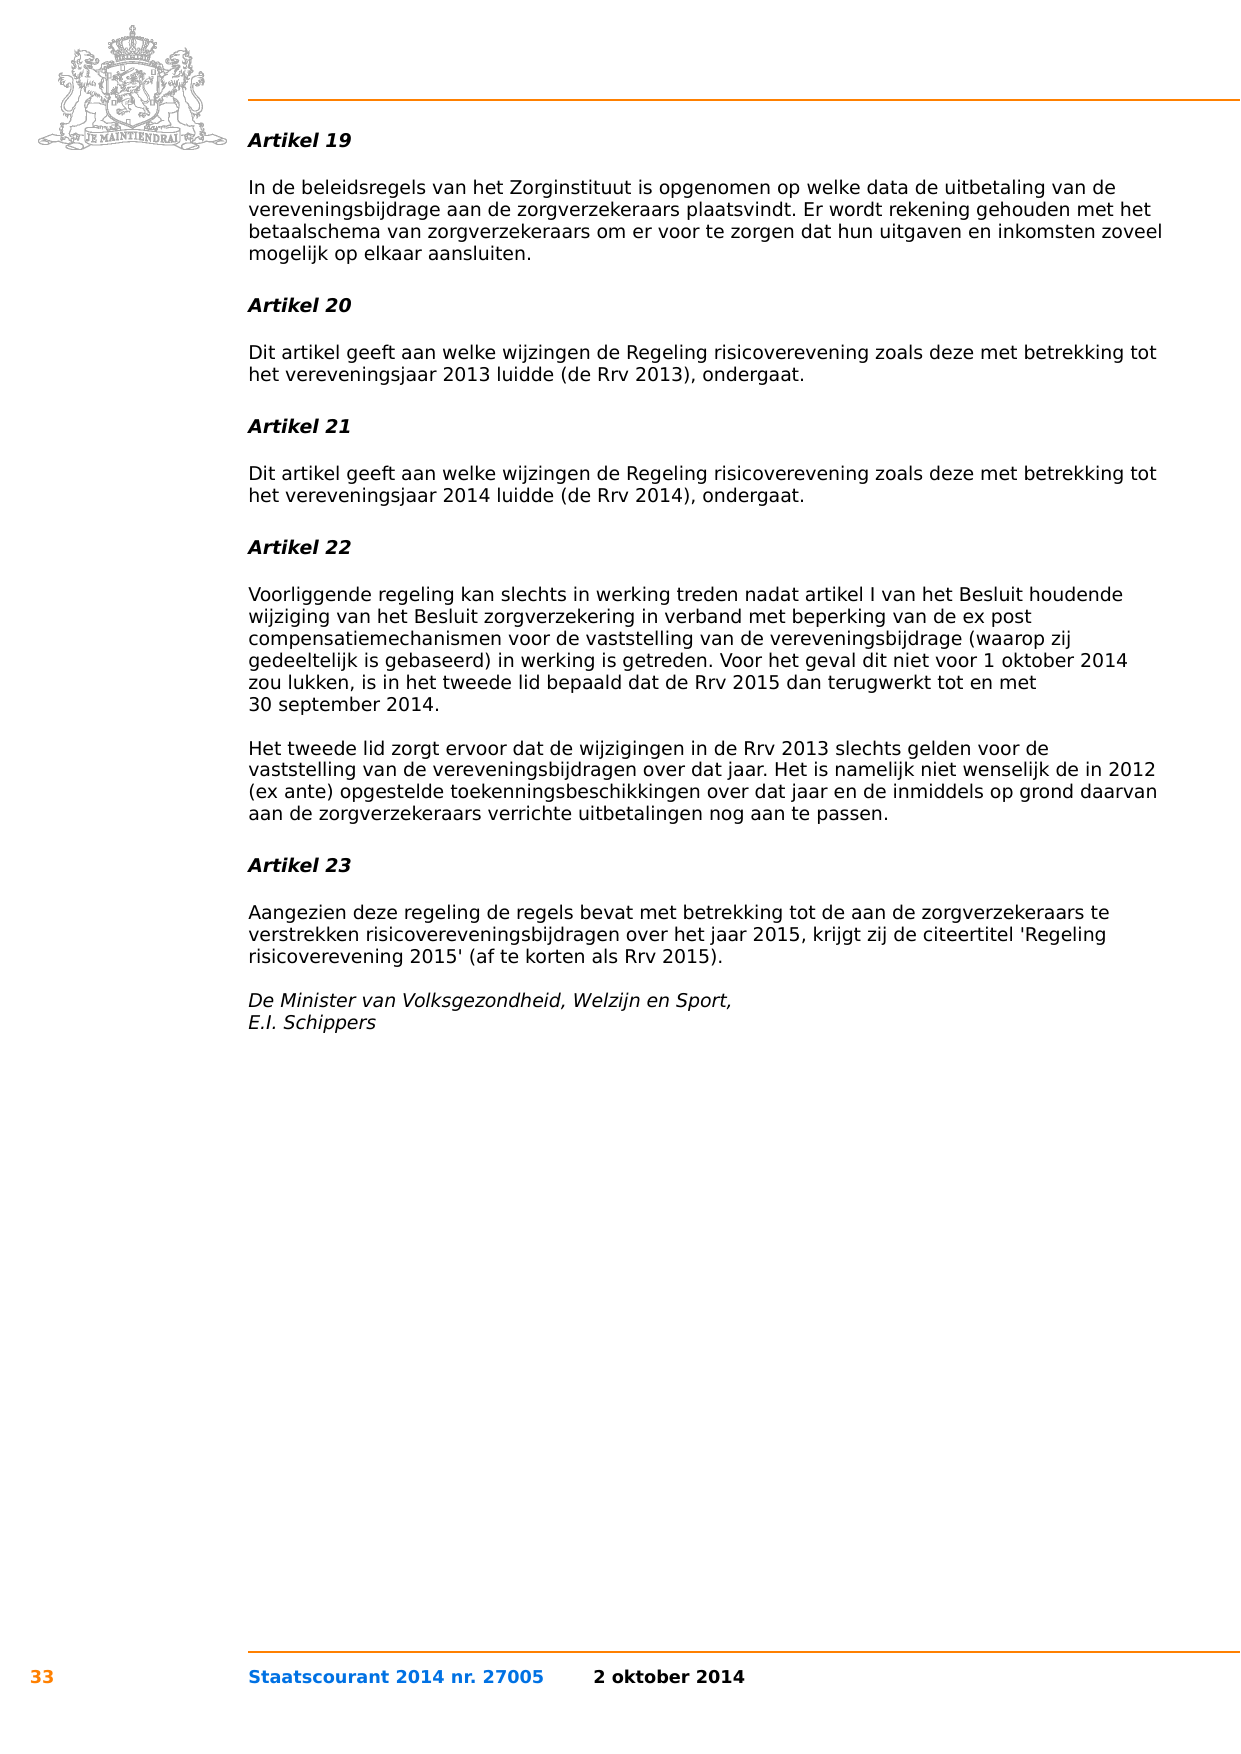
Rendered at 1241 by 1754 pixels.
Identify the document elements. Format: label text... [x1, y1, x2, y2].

subtitle Artikel 19 [248, 130, 1163, 152]
text Aangezien deze regeling de regels bevat met betrekking tot de aan de zorgverzekeraars te verstrekken risicovereveningsbijdragen over het jaar 2015, krijgt zij de citeertitel 'Regeling risicoverevening 2015' (af te korten als Rrv 2015). [248, 902, 1163, 968]
text In de beleidsregels van het Zorginstituut is opgenomen op welke data de uitbetaling van de vereveningsbijdrage aan de zorgverzekeraars plaatsvindt. Er wordt rekening gehouden met het betaalschema van zorgverzekeraars om er voor te zorgen dat hun uitgaven en inkomsten zoveel mogelijk op elkaar aansluiten. [248, 177, 1163, 265]
picture [38, 25, 227, 150]
text Dit artikel geeft aan welke wijzingen de Regeling risicoverevening zoals deze met betrekking tot het vereveningsjaar 2013 luidde (de Rrv 2013), ondergaat. [248, 342, 1163, 386]
text Dit artikel geeft aan welke wijzingen de Regeling risicoverevening zoals deze met betrekking tot het vereveningsjaar 2014 luidde (de Rrv 2014), ondergaat. [248, 463, 1163, 507]
subtitle Artikel 21 [248, 416, 1163, 438]
text Voorliggende regeling kan slechts in werking treden nadat artikel I van het Besluit houdende wijziging van het Besluit zorgverzekering in verband met beperking van de ex post compensatiemechanismen voor de vaststelling van de vereveningsbijdrage (waarop zij gedeeltelijk is gebaseerd) in werking is getreden. Voor het geval dit niet voor 1 oktober 2014 zou lukken, is in het tweede lid bepaald dat de Rrv 2015 dan terugwerkt tot en met 30 september 2014. [248, 584, 1163, 716]
text De Minister van Volksgezondheid, Welzijn en Sport, E.I. Schippers [248, 990, 1163, 1034]
subtitle Artikel 20 [248, 295, 1163, 317]
subtitle Artikel 22 [248, 537, 1163, 559]
subtitle Artikel 23 [248, 855, 1163, 877]
text Het tweede lid zorgt ervoor dat de wijzigingen in de Rrv 2013 slechts gelden voor de vaststelling van de vereveningsbijdragen over dat jaar. Het is namelijk niet wenselijk de in 2012 (ex ante) opgestelde toekenningsbeschikkingen over dat jaar en de inmiddels op grond daarvan aan de zorgverzekeraars verrichte uitbetalingen nog aan te passen. [248, 737, 1163, 825]
